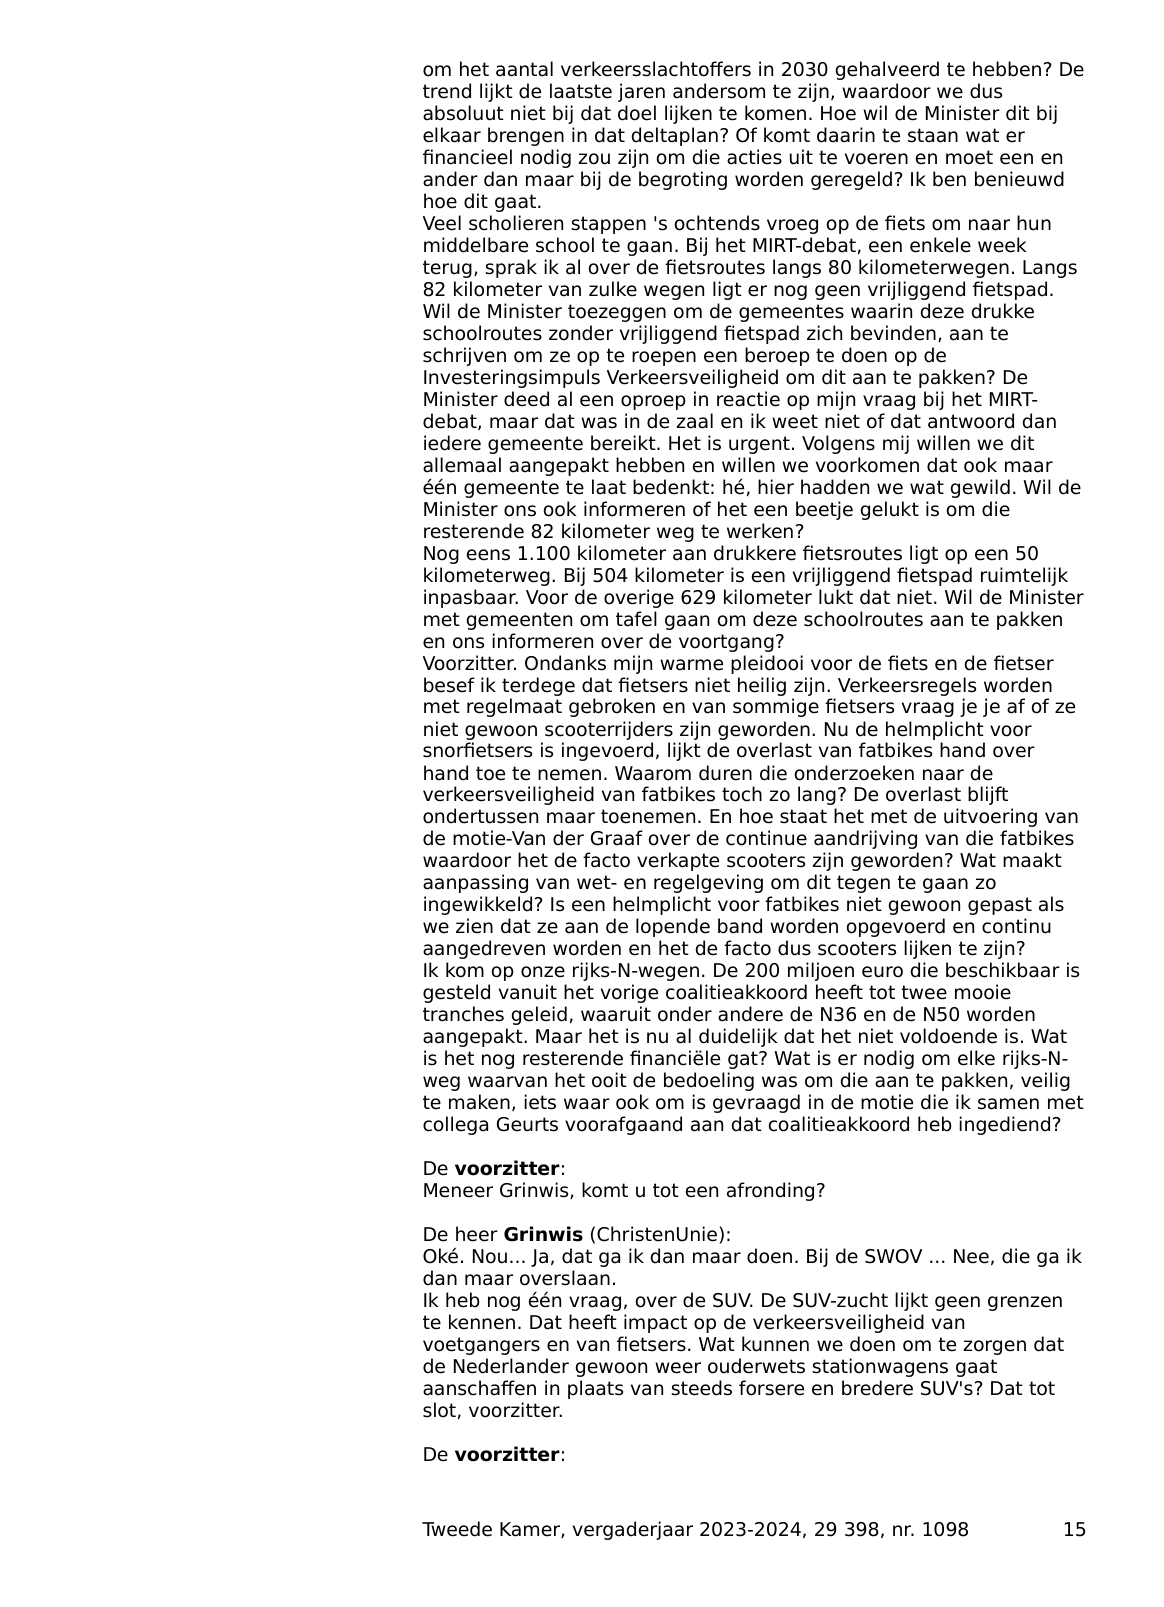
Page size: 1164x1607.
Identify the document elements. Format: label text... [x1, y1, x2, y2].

text Ik heb nog één vraag, over de SUV. De SUV-zucht lijkt geen grenzen te kennen. Dat heeft impact op de verkeersveiligheid van voetgangers en van fietsers. Wat kunnen we doen om te zorgen dat de Nederlander gewoon weer ouderwets stationwagens gaat aanschaffen in plaats van steeds forsere en bredere SUV's? Dat tot slot, voorzitter. [422, 1290, 1087, 1422]
text Nog eens 1.100 kilometer aan drukkere fietsroutes ligt op een 50 kilometerweg. Bij 504 kilometer is een vrijliggend fietspad ruimtelijk inpasbaar. Voor de overige 629 kilometer lukt dat niet. Wil de Minister met gemeenten om tafel gaan om deze schoolroutes aan te pakken en ons informeren over de voortgang? [422, 543, 1087, 652]
text Oké. Nou... Ja, dat ga ik dan maar doen. Bij de SWOV ... Nee, die ga ik dan maar overslaan. [422, 1246, 1087, 1290]
text De voorzitter: [422, 1444, 1087, 1466]
text om het aantal verkeersslachtoffers in 2030 gehalveerd te hebben? De trend lijkt de laatste jaren andersom te zijn, waardoor we dus absoluut niet bij dat doel lijken te komen. Hoe wil de Minister dit bij elkaar brengen in dat deltaplan? Of komt daarin te staan wat er financieel nodig zou zijn om die acties uit te voeren en moet een en ander dan maar bij de begroting worden geregeld? Ik ben benieuwd hoe dit gaat. [422, 59, 1087, 213]
text De heer Grinwis (ChristenUnie): [422, 1224, 1087, 1246]
text Voorzitter. Ondanks mijn warme pleidooi voor de fiets en de fietser besef ik terdege dat fietsers niet heilig zijn. Verkeersregels worden met regelmaat gebroken en van sommige fietsers vraag je je af of ze niet gewoon scooterrijders zijn geworden. Nu de helmplicht voor snorfietsers is ingevoerd, lijkt de overlast van fatbikes hand over hand toe te nemen. Waarom duren die onderzoeken naar de verkeersveiligheid van fatbikes toch zo lang? De overlast blijft ondertussen maar toenemen. En hoe staat het met de uitvoering van de motie-Van der Graaf over de continue aandrijving van die fatbikes waardoor het de facto verkapte scooters zijn geworden? Wat maakt aanpassing van wet- en regelgeving om dit tegen te gaan zo ingewikkeld? Is een helmplicht voor fatbikes niet gewoon gepast als we zien dat ze aan de lopende band worden opgevoerd en continu aangedreven worden en het de facto dus scooters lijken te zijn? [422, 652, 1087, 960]
text Meneer Grinwis, komt u tot een afronding? [422, 1180, 1087, 1202]
text De voorzitter: [422, 1158, 1087, 1180]
text Ik kom op onze rijks-N-wegen. De 200 miljoen euro die beschikbaar is gesteld vanuit het vorige coalitieakkoord heeft tot twee mooie tranches geleid, waaruit onder andere de N36 en de N50 worden aangepakt. Maar het is nu al duidelijk dat het niet voldoende is. Wat is het nog resterende financiële gat? Wat is er nodig om elke rijks-N-weg waarvan het ooit de bedoeling was om die aan te pakken, veilig te maken, iets waar ook om is gevraagd in de motie die ik samen met collega Geurts voorafgaand aan dat coalitieakkoord heb ingediend? [422, 960, 1087, 1136]
text Veel scholieren stappen 's ochtends vroeg op de fiets om naar hun middelbare school te gaan. Bij het MIRT-debat, een enkele week terug, sprak ik al over de fietsroutes langs 80 kilometerwegen. Langs 82 kilometer van zulke wegen ligt er nog geen vrijliggend fietspad. Wil de Minister toezeggen om de gemeentes waarin deze drukke schoolroutes zonder vrijliggend fietspad zich bevinden, aan te schrijven om ze op te roepen een beroep te doen op de Investeringsimpuls Verkeersveiligheid om dit aan te pakken? De Minister deed al een oproep in reactie op mijn vraag bij het MIRT-debat, maar dat was in de zaal en ik weet niet of dat antwoord dan iedere gemeente bereikt. Het is urgent. Volgens mij willen we dit allemaal aangepakt hebben en willen we voorkomen dat ook maar één gemeente te laat bedenkt: hé, hier hadden we wat gewild. Wil de Minister ons ook informeren of het een beetje gelukt is om die resterende 82 kilometer weg te werken? [422, 213, 1087, 543]
